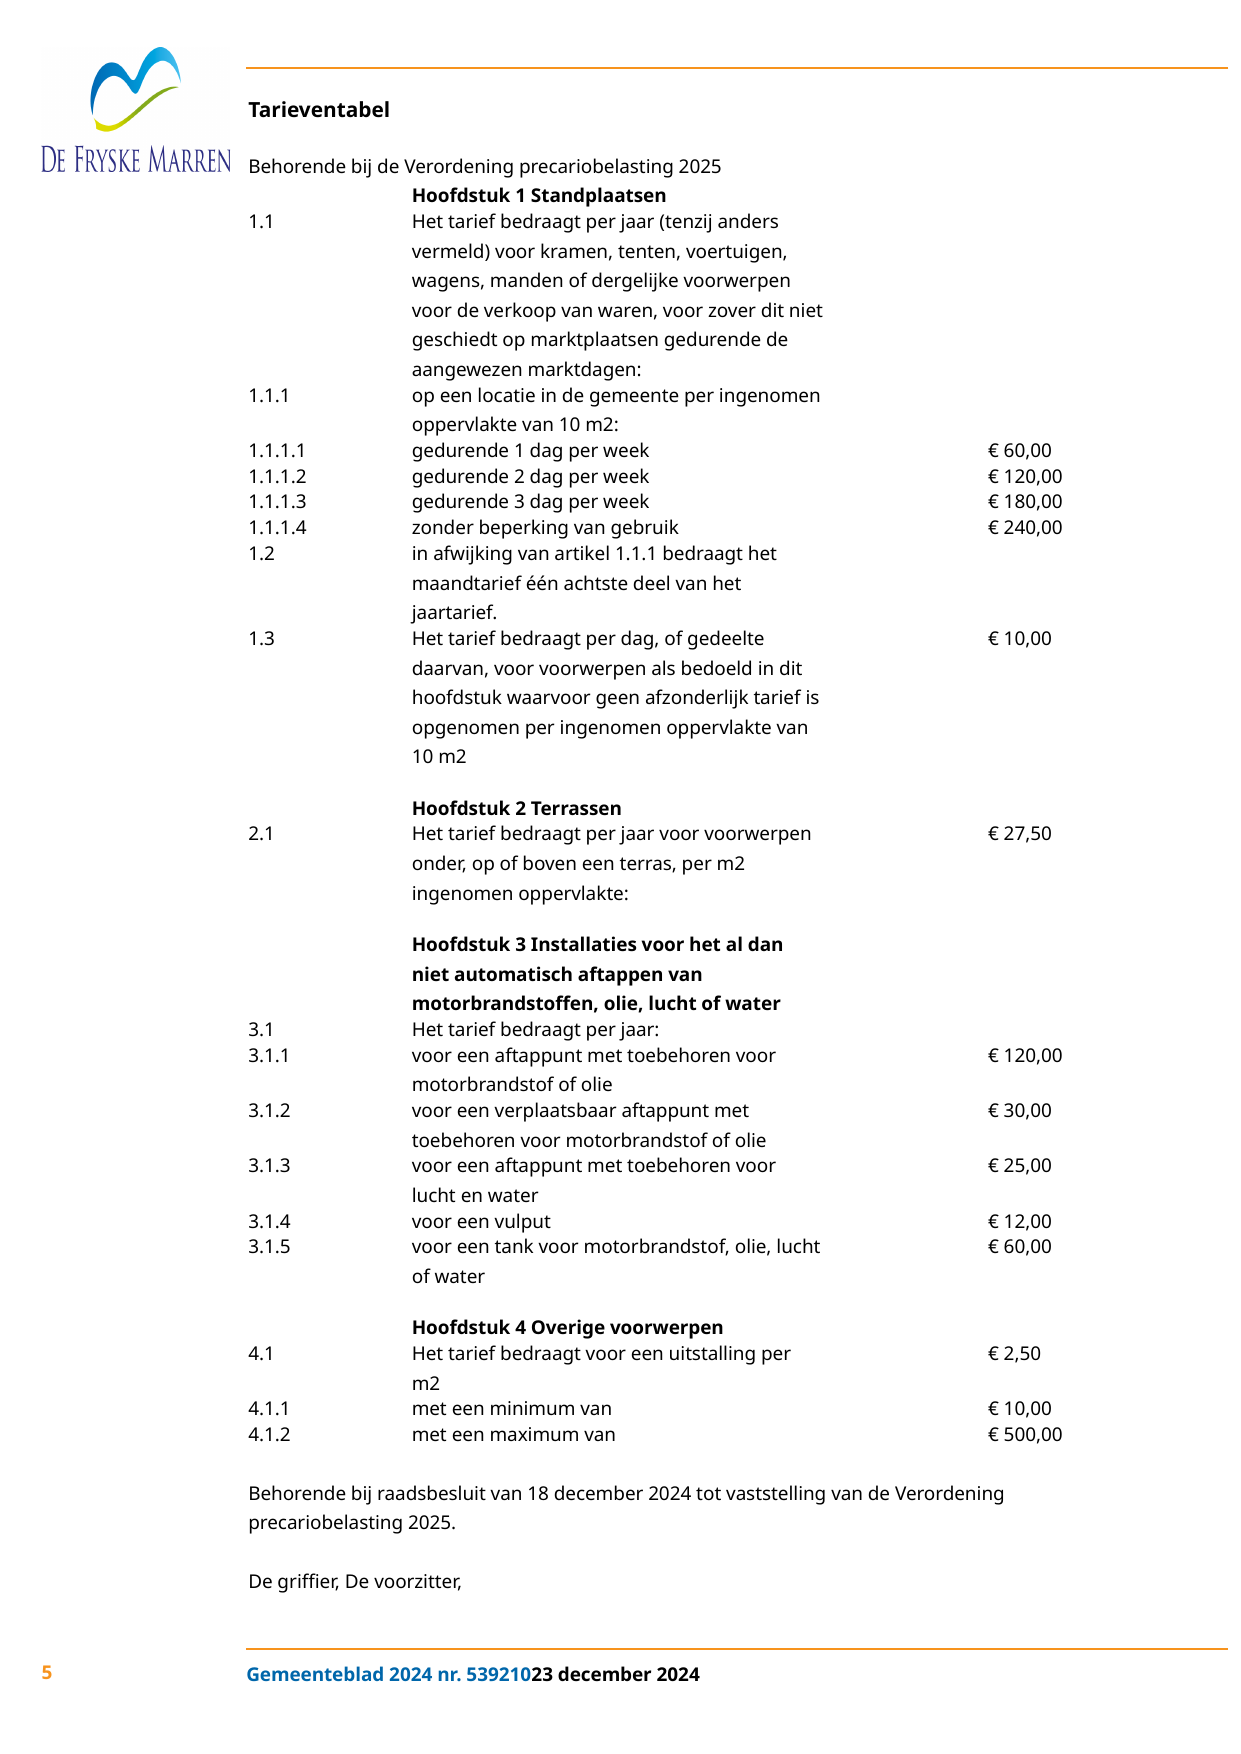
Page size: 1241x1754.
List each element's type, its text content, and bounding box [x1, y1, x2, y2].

table_cell 4.1.1 [248, 1396, 412, 1421]
table_cell 1.1.1 [248, 382, 412, 437]
table_cell [824, 1421, 988, 1447]
table_cell € 10,00 [988, 1396, 1152, 1421]
table_cell € 30,00 [988, 1097, 1152, 1152]
table_cell [248, 1315, 412, 1340]
text Behorende bij raadsbesluit van 18 december 2024 tot vaststelling van de Verordening precariobelasting 2025. [248, 1480, 1152, 1535]
table_cell [824, 931, 988, 1016]
table_header [824, 183, 988, 208]
table_cell 1.3 [248, 625, 412, 769]
table_cell [824, 795, 988, 821]
table_cell [248, 795, 412, 821]
picture [41, 47, 231, 172]
table_cell [412, 769, 824, 795]
table_cell € 500,00 [988, 1421, 1152, 1447]
table_cell op een locatie in de gemeente per ingenomen oppervlakte van 10 m2: [412, 382, 824, 437]
table_header Hoofdstuk 1 Standplaatsen [412, 183, 824, 208]
table_cell [248, 931, 412, 1016]
table_header [988, 183, 1152, 208]
table_cell [824, 821, 988, 906]
table_cell Hoofdstuk 3 Installaties voor het al dan niet automatisch aftappen van motorbrandstoffen, olie, lucht of water [412, 931, 824, 1016]
table_cell [824, 1097, 988, 1152]
table_cell € 25,00 [988, 1153, 1152, 1208]
table_cell [988, 795, 1152, 821]
table_cell [824, 1042, 988, 1097]
table_cell [824, 1208, 988, 1233]
table_cell 4.1.2 [248, 1421, 412, 1447]
table_cell Het tarief bedraagt per jaar: [412, 1016, 824, 1042]
table_cell 1.1.1.4 [248, 515, 412, 540]
table_cell [824, 625, 988, 769]
table_cell 1.1.1.3 [248, 489, 412, 514]
table_cell voor een verplaatsbaar aftappunt met toebehoren voor motorbrandstof of olie [412, 1097, 824, 1152]
table_cell € 240,00 [988, 515, 1152, 540]
table_cell [412, 1289, 824, 1314]
table_cell [824, 515, 988, 540]
table_cell 3.1.5 [248, 1234, 412, 1289]
table_header [248, 183, 412, 208]
table_cell [248, 906, 412, 931]
table_cell [988, 769, 1152, 795]
table_cell Het tarief bedraagt voor een uitstalling per m2 [412, 1340, 824, 1396]
table_cell [824, 1016, 988, 1042]
table_cell voor een aftappunt met toebehoren voor motorbrandstof of olie [412, 1042, 824, 1097]
table_cell [988, 208, 1152, 382]
table_cell € 60,00 [988, 437, 1152, 463]
table_cell voor een vulput [412, 1208, 824, 1233]
table_cell [824, 463, 988, 489]
table_cell [412, 906, 824, 931]
table_cell [824, 1340, 988, 1396]
table_cell € 120,00 [988, 463, 1152, 489]
table_cell € 12,00 [988, 1208, 1152, 1233]
table_cell [248, 1289, 412, 1314]
table_cell 4.1 [248, 1340, 412, 1396]
table_cell [248, 769, 412, 795]
table_cell [988, 906, 1152, 931]
table_cell [824, 1153, 988, 1208]
table_cell 1.1.1.1 [248, 437, 412, 463]
table_cell Het tarief bedraagt per dag, of gedeelte daarvan, voor voorwerpen als bedoeld in dit hoofdstuk waarvoor geen afzonderlijk tarief is opgenomen per ingenomen oppervlakte van 10 m2 [412, 625, 824, 769]
table_cell met een minimum van [412, 1396, 824, 1421]
table_cell 3.1.3 [248, 1153, 412, 1208]
table_cell [824, 1315, 988, 1340]
table_cell Hoofdstuk 2 Terrassen [412, 795, 824, 821]
table_cell 1.2 [248, 540, 412, 625]
table_cell 3.1.1 [248, 1042, 412, 1097]
table_cell € 120,00 [988, 1042, 1152, 1097]
table_cell [988, 1289, 1152, 1314]
table_cell voor een tank voor motorbrandstof, olie, lucht of water [412, 1234, 824, 1289]
table_cell Het tarief bedraagt per jaar voor voorwerpen onder, op of boven een terras, per m2 ingenomen oppervlakte: [412, 821, 824, 906]
table_cell voor een aftappunt met toebehoren voor lucht en water [412, 1153, 824, 1208]
text Behorende bij de Verordening precariobelasting 2025 [248, 153, 1152, 179]
table_cell in afwijking van artikel 1.1.1 bedraagt het maandtarief één achtste deel van het jaartarief. [412, 540, 824, 625]
table_cell [988, 382, 1152, 437]
table_cell € 10,00 [988, 625, 1152, 769]
table_cell gedurende 1 dag per week [412, 437, 824, 463]
text Tarieventabel [248, 95, 1152, 123]
table_cell [824, 540, 988, 625]
table_cell [824, 1289, 988, 1314]
table_cell [988, 1315, 1152, 1340]
table_cell [988, 540, 1152, 625]
table_cell [824, 489, 988, 514]
table_cell gedurende 3 dag per week [412, 489, 824, 514]
table_cell € 2,50 [988, 1340, 1152, 1396]
table_cell Hoofdstuk 4 Overige voorwerpen [412, 1315, 824, 1340]
table_cell zonder beperking van gebruik [412, 515, 824, 540]
table_cell 3.1.2 [248, 1097, 412, 1152]
table_cell 3.1.4 [248, 1208, 412, 1233]
text De griffier, De voorzitter, [248, 1569, 1152, 1594]
table_cell met een maximum van [412, 1421, 824, 1447]
table_cell [988, 1016, 1152, 1042]
table_cell € 27,50 [988, 821, 1152, 906]
table_cell 3.1 [248, 1016, 412, 1042]
table_cell 2.1 [248, 821, 412, 906]
table_cell € 180,00 [988, 489, 1152, 514]
table_cell 1.1 [248, 208, 412, 382]
table_cell 1.1.1.2 [248, 463, 412, 489]
table_cell [824, 906, 988, 931]
table_cell [824, 1234, 988, 1289]
table_cell [988, 931, 1152, 1016]
table_cell [824, 382, 988, 437]
table_cell € 60,00 [988, 1234, 1152, 1289]
table_cell [824, 769, 988, 795]
table_cell [824, 437, 988, 463]
table_cell [824, 1396, 988, 1421]
table_cell [824, 208, 988, 382]
table_cell Het tarief bedraagt per jaar (tenzij anders vermeld) voor kramen, tenten, voertuigen, wagens, manden of dergelijke voorwerpen voor de verkoop van waren, voor zover dit niet geschiedt op marktplaatsen gedurende de aangewezen marktdagen: [412, 208, 824, 382]
table_cell gedurende 2 dag per week [412, 463, 824, 489]
